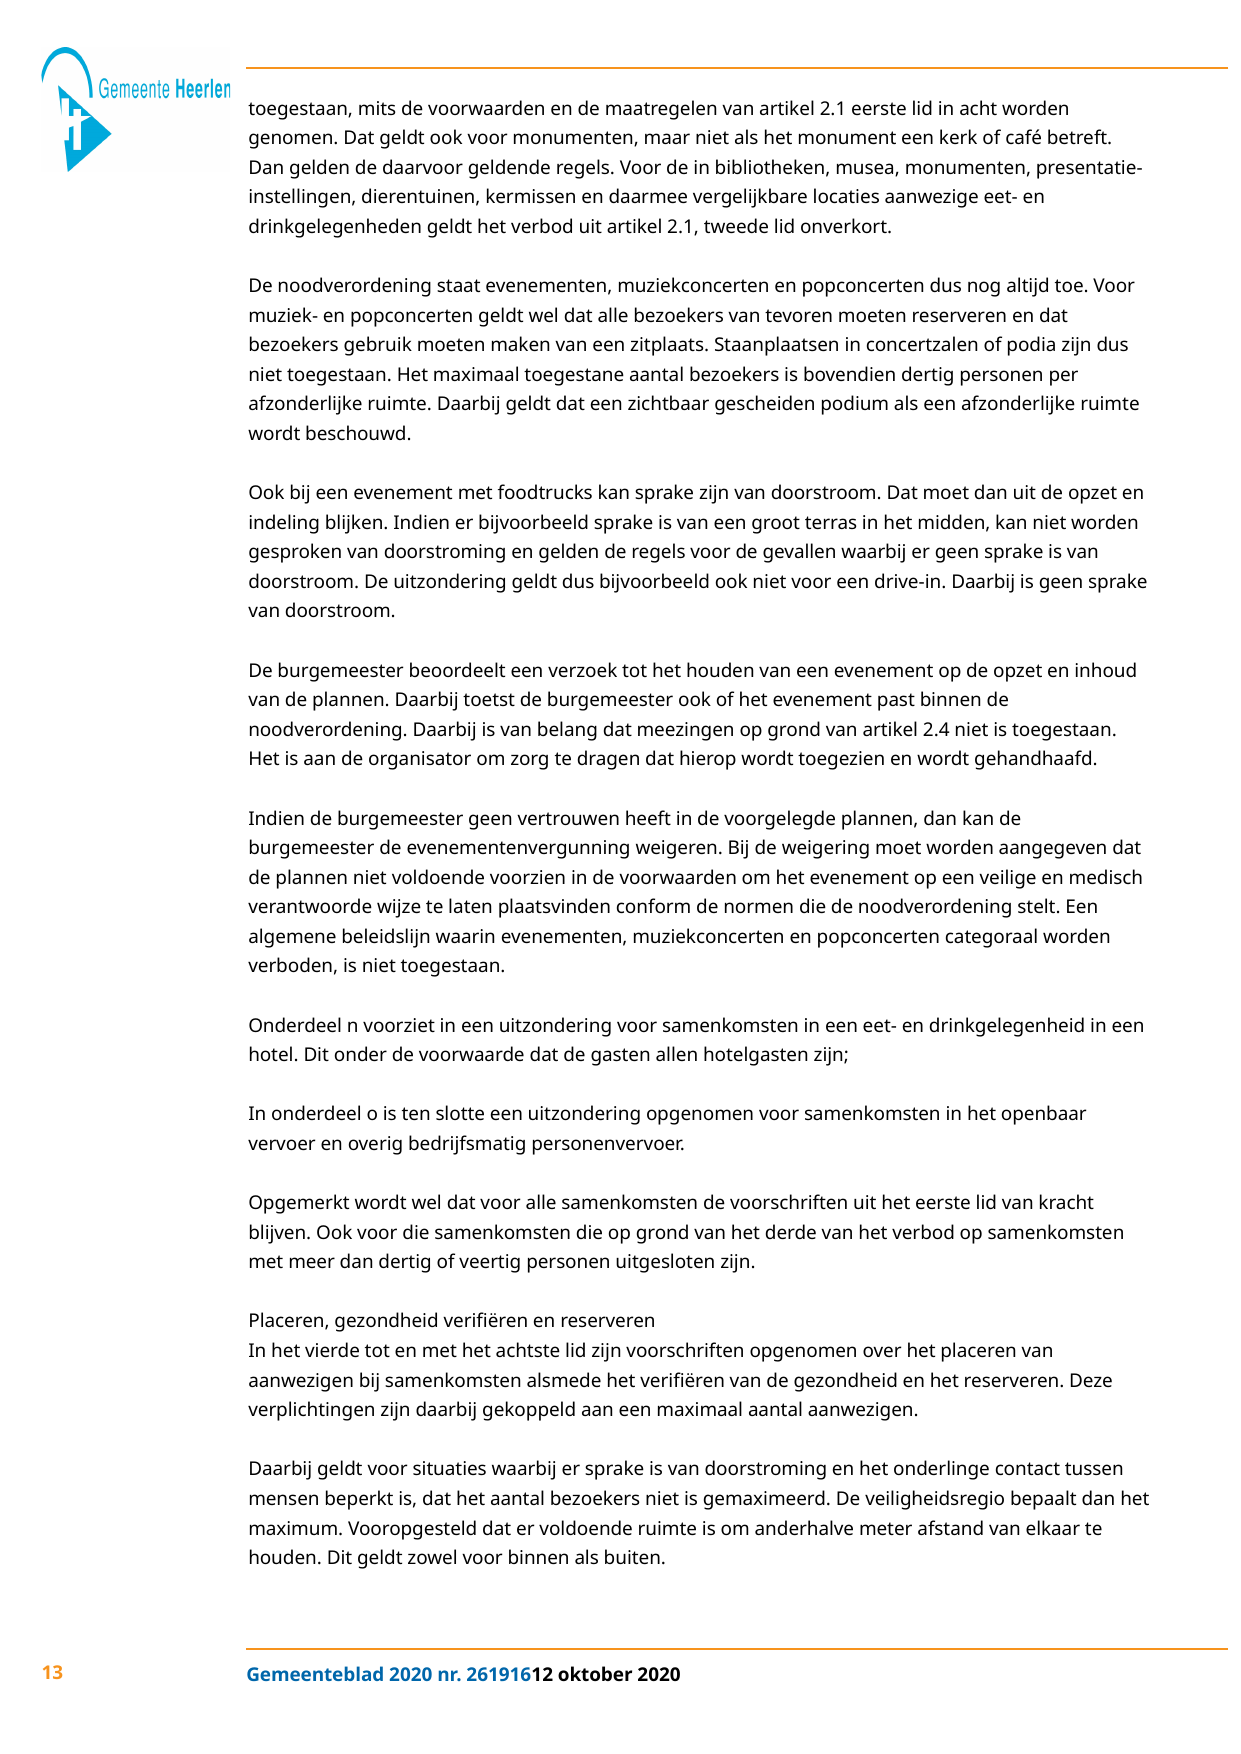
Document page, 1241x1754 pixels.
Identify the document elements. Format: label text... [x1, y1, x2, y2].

text Ook bij een evenement met foodtrucks kan sprake zijn van doorstroom. Dat moet dan uit de opzet en indeling blijken. Indien er bijvoorbeeld sprake is van een groot terras in het midden, kan niet worden gesproken van doorstroming en gelden de regels voor de gevallen waarbij er geen sprake is van doorstroom. De uitzondering geldt dus bijvoorbeeld ook niet voor een drive-in. Daarbij is geen sprake van doorstroom. [248, 479, 1152, 623]
text De burgemeester beoordeelt een verzoek tot het houden van een evenement op de opzet en inhoud van de plannen. Daarbij toetst de burgemeester ook of het evenement past binnen de noodverordening. Daarbij is van belang dat meezingen op grond van artikel 2.4 niet is toegestaan. Het is aan de organisator om zorg te dragen dat hierop wordt toegezien en wordt gehandhaafd. [248, 657, 1152, 771]
text De noodverordening staat evenementen, muziekconcerten en popconcerten dus nog altijd toe. Voor muziek- en popconcerten geldt wel dat alle bezoekers van tevoren moeten reserveren en dat bezoekers gebruik moeten maken van een zitplaats. Staanplaatsen in concertzalen of podia zijn dus niet toegestaan. Het maximaal toegestane aantal bezoekers is bovendien dertig personen per afzonderlijke ruimte. Daarbij geldt dat een zichtbaar gescheiden podium als een afzonderlijke ruimte wordt beschouwd. [248, 272, 1152, 446]
text Indien de burgemeester geen vertrouwen heeft in de voorgelegde plannen, dan kan de burgemeester de evenementenvergunning weigeren. Bij de weigering moet worden aangegeven dat de plannen niet voldoende voorzien in de voorwaarden om het evenement op een veilige en medisch verantwoorde wijze te laten plaatsvinden conform de normen die de noodverordening stelt. Een algemene beleidslijn waarin evenementen, muziekconcerten en popconcerten categoraal worden verboden, is niet toegestaan. [248, 805, 1152, 978]
text Onderdeel n voorziet in een uitzondering voor samenkomsten in een eet- en drinkgelegenheid in een hotel. Dit onder de voorwaarde dat de gasten allen hotelgasten zijn; [248, 1012, 1152, 1067]
picture [41, 47, 59, 70]
picture [41, 47, 231, 172]
text Placeren, gezondheid verifiëren en reserveren [248, 1308, 1152, 1333]
text Daarbij geldt voor situaties waarbij er sprake is van doorstroming en het onderlinge contact tussen mensen beperkt is, dat het aantal bezoekers niet is gemaximeerd. De veiligheidsregio bepaalt dan het maximum. Vooropgesteld dat er voldoende ruimte is om anderhalve meter afstand van elkaar te houden. Dit geldt zowel voor binnen als buiten. [248, 1456, 1152, 1570]
text Opgemerkt wordt wel dat voor alle samenkomsten de voorschriften uit het eerste lid van kracht blijven. Ook voor die samenkomsten die op grond van het derde van het verbod op samenkomsten met meer dan dertig of veertig personen uitgesloten zijn. [248, 1189, 1152, 1274]
text In onderdeel o is ten slotte een uitzondering opgenomen voor samenkomsten in het openbaar vervoer en overig bedrijfsmatig personenvervoer. [248, 1101, 1152, 1156]
text In het vierde tot en met het achtste lid zijn voorschriften opgenomen over het placeren van aanwezigen bij samenkomsten alsmede het verifiëren van de gezondheid en het reserveren. Deze verplichtingen zijn daarbij gekoppeld aan een maximaal aantal aanwezigen. [248, 1337, 1152, 1422]
text toegestaan, mits de voorwaarden en de maatregelen van artikel 2.1 eerste lid in acht worden genomen. Dat geldt ook voor monumenten, maar niet als het monument een kerk of café betreft. Dan gelden de daarvoor geldende regels. Voor de in bibliotheken, musea, monumenten, presentatie-instellingen, dierentuinen, kermissen en daarmee vergelijkbare locaties aanwezige eet- en drinkgelegenheden geldt het verbod uit artikel 2.1, tweede lid onverkort. [248, 95, 1152, 239]
